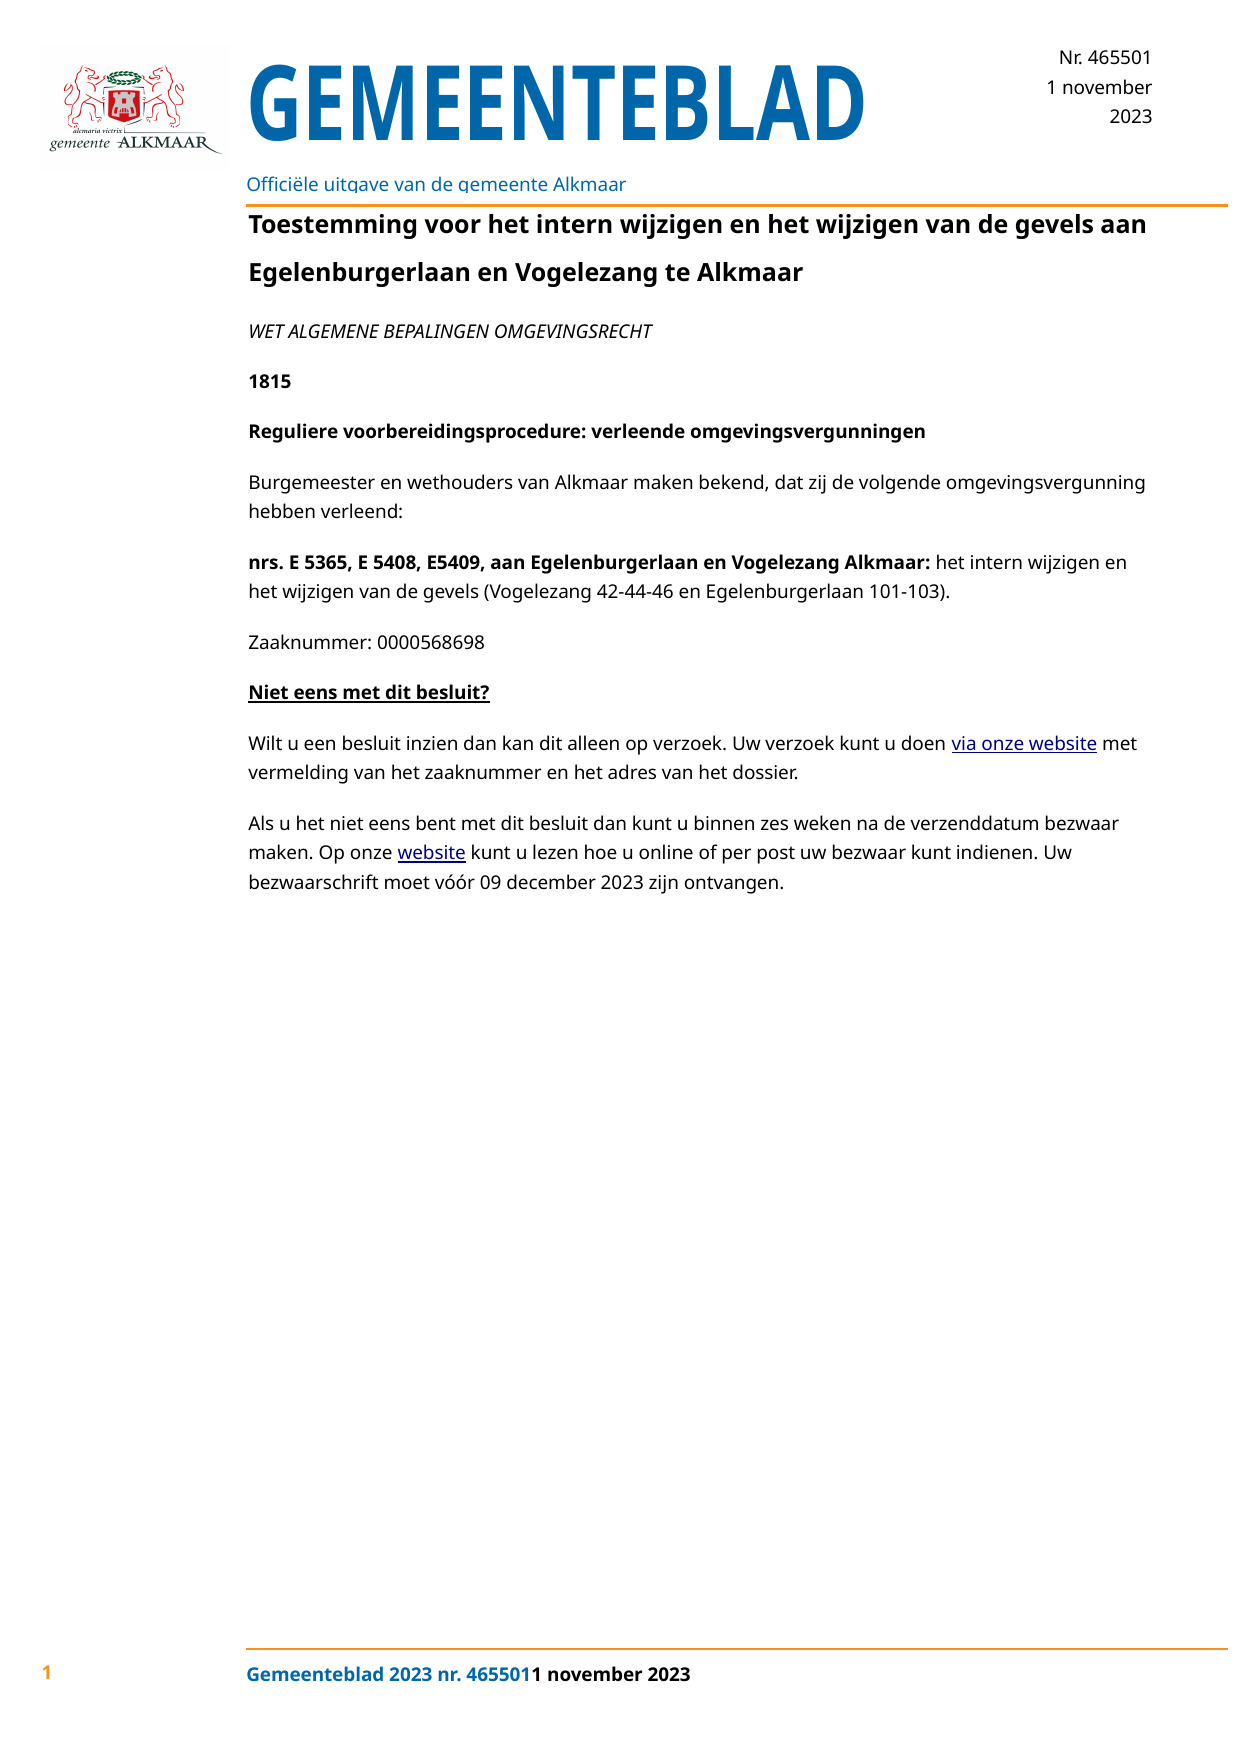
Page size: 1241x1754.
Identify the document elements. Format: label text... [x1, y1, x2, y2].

text Toestemming voor het intern wijzigen en het wijzigen van de gevels aan Egelenburgerlaan en Vogelezang te Alkmaar [248, 207, 1152, 288]
text Burgemeester en wethouders van Alkmaar maken bekend, dat zij de volgende omgevingsvergunning hebben verleend: [248, 469, 1152, 524]
text Als u het niet eens bent met dit besluit dan kunt u binnen zes weken na de verzenddatum bezwaar maken. Op onze website kunt u lezen hoe u online of per post uw bezwaar kunt indienen. Uw bezwaarschrift moet vóór 09 december 2023 zijn ontvangen. [248, 810, 1152, 895]
text WET ALGEMENE BEPALINGEN OMGEVINGSRECHT [248, 318, 1152, 344]
text Wilt u een besluit inzien dan kan dit alleen op verzoek. Uw verzoek kunt u doen via onze website met vermelding van het zaaknummer en het adres van het dossier. [248, 730, 1152, 785]
text nrs. E 5365, E 5408, E5409, aan Egelenburgerlaan en Vogelezang Alkmaar: het intern wijzigen en het wijzigen van de gevels (Vogelezang 42-44-46 en Egelenburgerlaan 101-103). [248, 549, 1152, 604]
picture [41, 47, 231, 172]
text Niet eens met dit besluit? [248, 679, 1152, 705]
text 1815 [248, 368, 1152, 394]
text Reguliere voorbereidingsprocedure: verleende omgevingsvergunningen [248, 419, 1152, 444]
text Zaaknummer: 0000568698 [248, 629, 1152, 655]
